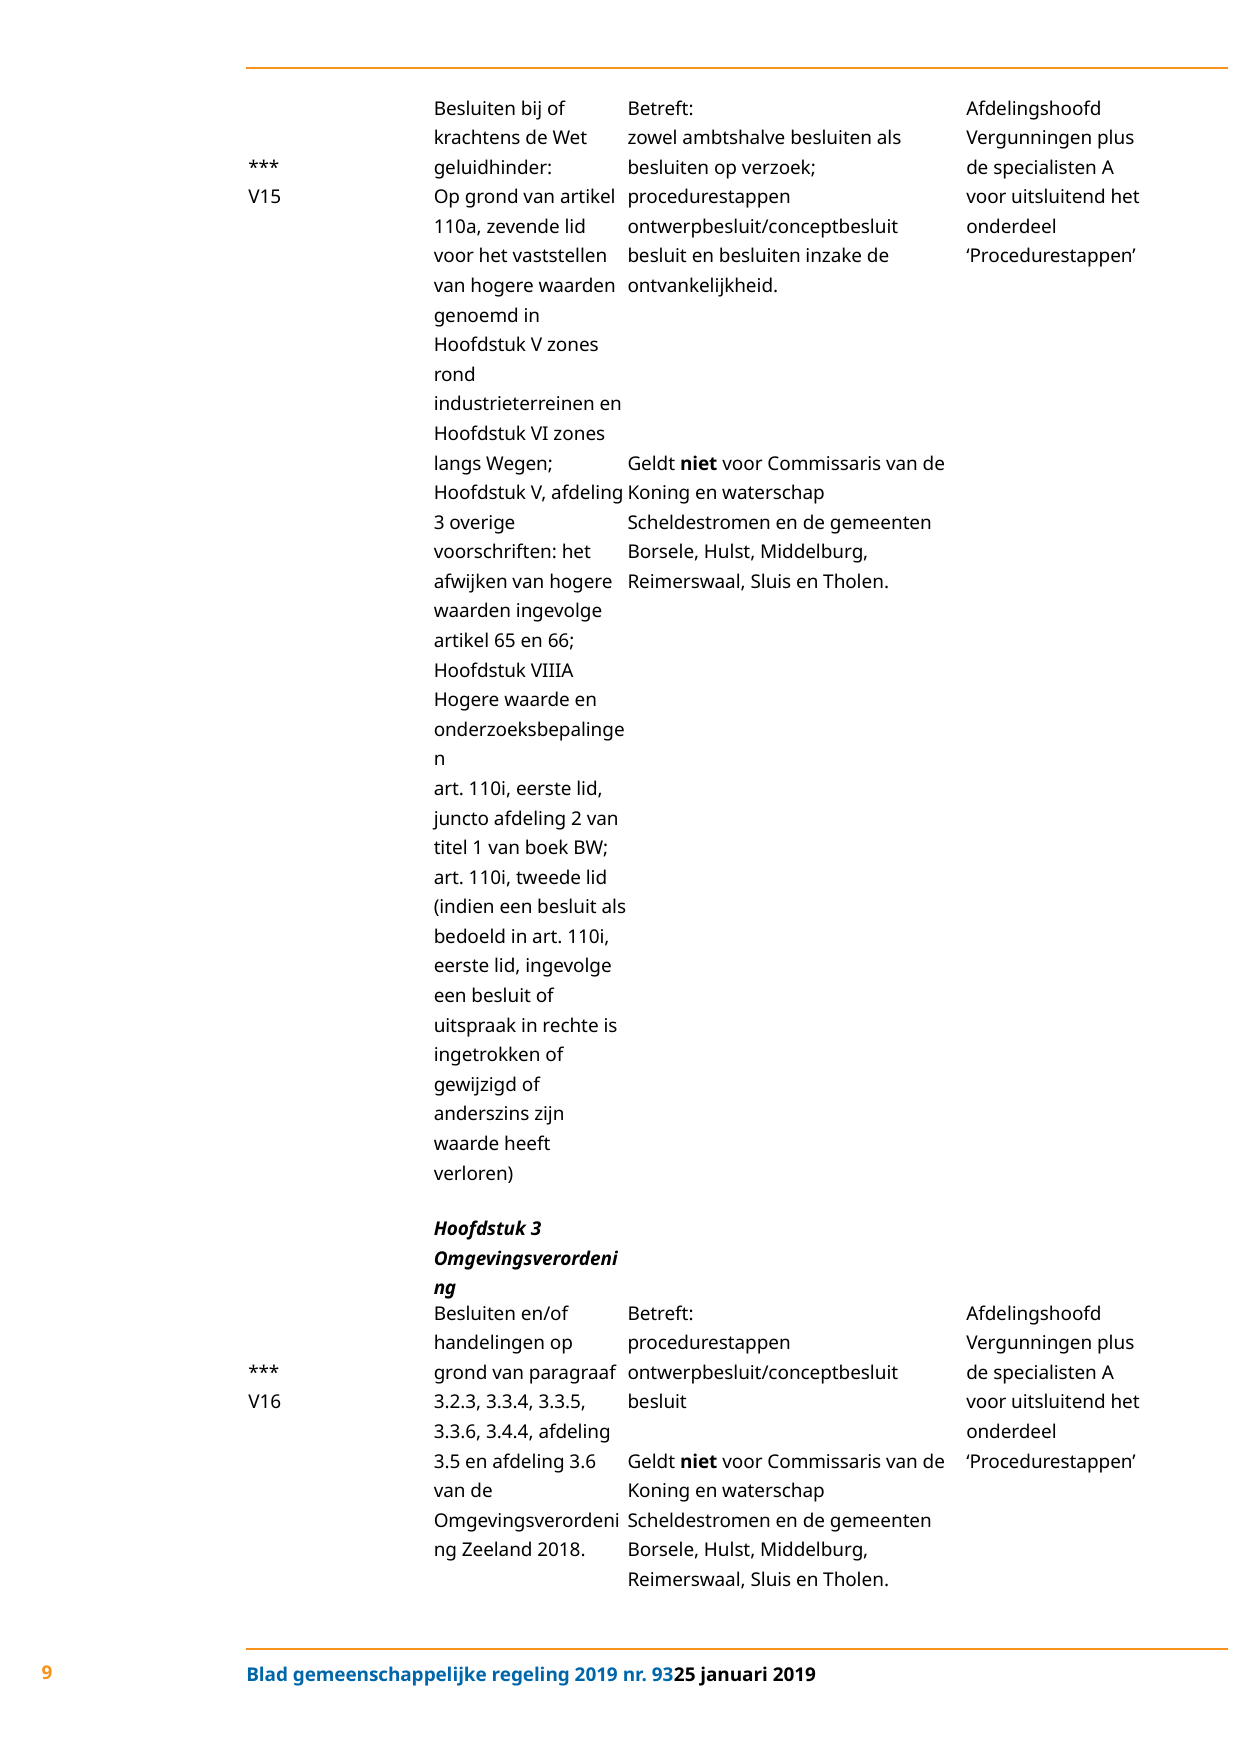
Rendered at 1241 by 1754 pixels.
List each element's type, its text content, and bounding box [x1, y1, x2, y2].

table_cell Hoofdstuk 3 Omgevingsverordening [434, 1215, 627, 1300]
table_cell Besluiten en/of handelingen op grond van paragraaf 3.2.3, 3.3.4, 3.3.5, 3.3.6, 3.4.4, afdeling 3.5 en afdeling 3.6 van de Omgevingsverordening Zeeland 2018. [434, 1300, 627, 1592]
table_cell [966, 1215, 1152, 1300]
table_cell Besluiten bij of krachtens de Wet geluidhinder: Op grond van artikel 110a, zevende lid voor het vaststellen van hogere waarden genoemd in Hoofdstuk V zones rond industrieterreinen en Hoofdstuk VI zones langs Wegen; Hoofdstuk V, afdeling 3 overige voorschriften: het afwijken van hogere waarden ingevolge artikel 65 en 66; Hoofdstuk VIIIA Hogere waarde en onderzoeksbepalingen art. 110i, eerste lid, juncto afdeling 2 van titel 1 van boek BW; art. 110i, tweede lid (indien een besluit als bedoeld in art. 110i, eerste lid, ingevolge een besluit of uitspraak in rechte is ingetrokken of gewijzigd of anderszins zijn waarde heeft verloren) [434, 95, 627, 1215]
table_cell Betreft: zowel ambtshalve besluiten als besluiten op verzoek; procedurestappen ontwerpbesluit/conceptbesluit besluit en besluiten inzake de ontvankelijkheid. Geldt niet voor Commissaris van de Koning en waterschap Scheldestromen en de gemeenten Borsele, Hulst, Middelburg, Reimerswaal, Sluis en Tholen. [627, 95, 966, 1215]
table_cell Afdelingshoofd Vergunningen plus de specialisten A voor uitsluitend het onderdeel ‘Procedurestappen’ [966, 1300, 1152, 1592]
table_cell Afdelingshoofd Vergunningen plus de specialisten A voor uitsluitend het onderdeel ‘Procedurestappen’ [966, 95, 1152, 1215]
table_cell [627, 1215, 966, 1300]
picture [41, 47, 231, 172]
table_cell Betreft: procedurestappen ontwerpbesluit/conceptbesluit besluit Geldt niet voor Commissaris van de Koning en waterschap Scheldestromen en de gemeenten Borsele, Hulst, Middelburg, Reimerswaal, Sluis en Tholen. [627, 1300, 966, 1592]
table_cell [248, 1215, 433, 1300]
table_cell *** V16 [248, 1300, 433, 1592]
table_cell *** V15 [248, 95, 433, 1215]
